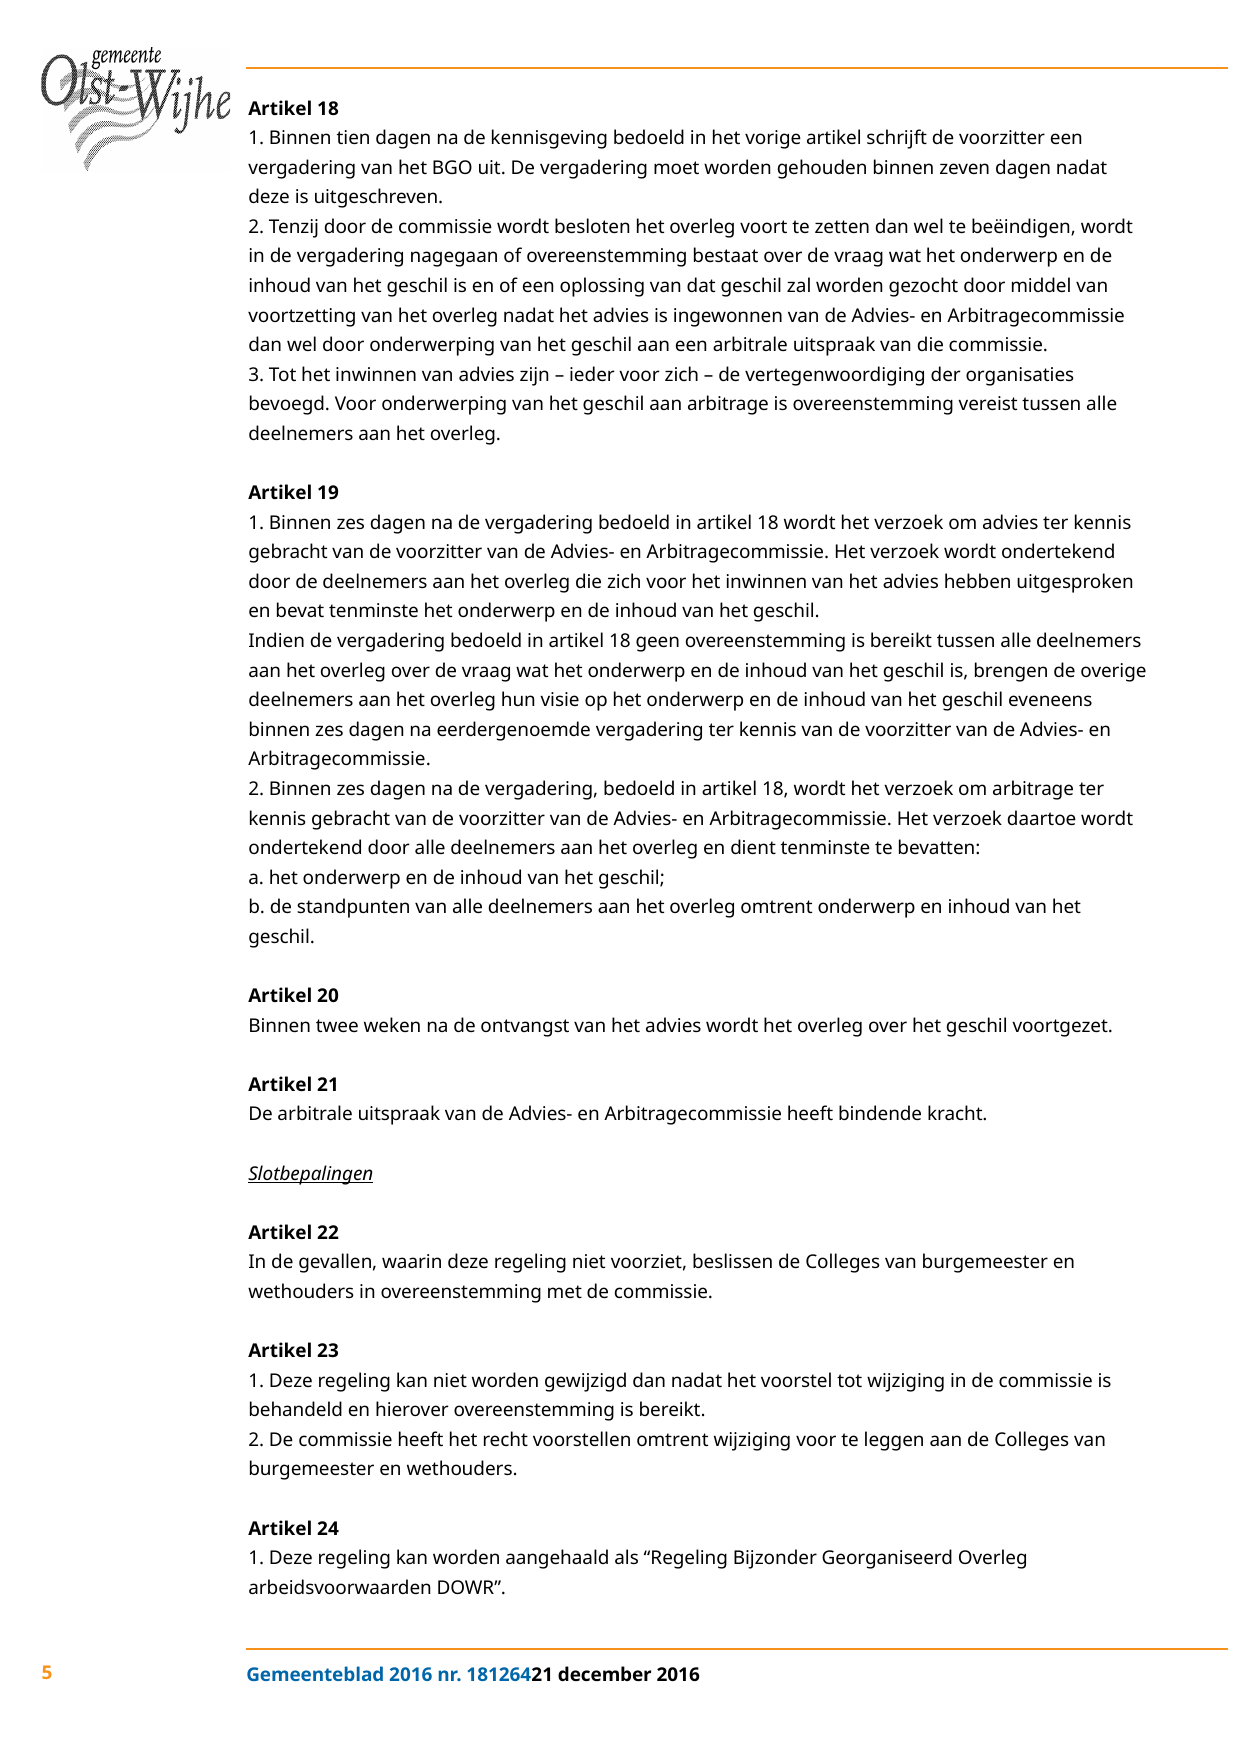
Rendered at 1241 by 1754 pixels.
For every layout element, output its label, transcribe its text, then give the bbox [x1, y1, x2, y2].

text 3. Tot het inwinnen van advies zijn – ieder voor zich – de vertegenwoordiging der organisaties bevoegd. Voor onderwerping van het geschil aan arbitrage is overeenstemming vereist tussen alle deelnemers aan het overleg. [248, 361, 1152, 446]
text 1. Deze regeling kan worden aangehaald als “Regeling Bijzonder Georganiseerd Overleg arbeidsvoorwaarden DOWR”. [248, 1544, 1152, 1600]
text Indien de vergadering bedoeld in artikel 18 geen overeenstemming is bereikt tussen alle deelnemers aan het overleg over de vraag wat het onderwerp en de inhoud van het geschil is, brengen de overige deelnemers aan het overleg hun visie op het onderwerp en de inhoud van het geschil eveneens binnen zes dagen na eerdergenoemde vergadering ter kennis van de voorzitter van de Advies- en Arbitragecommissie. [248, 627, 1152, 771]
text a. het onderwerp en de inhoud van het geschil; [248, 864, 1152, 890]
text Artikel 19 [248, 479, 1152, 505]
text 1. Binnen tien dagen na de kennisgeving bedoeld in het vorige artikel schrijft de voorzitter een vergadering van het BGO uit. De vergadering moet worden gehouden binnen zeven dagen nadat deze is uitgeschreven. [248, 124, 1152, 209]
text b. de standpunten van alle deelnemers aan het overleg omtrent onderwerp en inhoud van het geschil. [248, 893, 1152, 949]
text 2. De commissie heeft het recht voorstellen omtrent wijziging voor te leggen aan de Colleges van burgemeester en wethouders. [248, 1426, 1152, 1481]
text Artikel 23 [248, 1337, 1152, 1363]
text 1. Binnen zes dagen na de vergadering bedoeld in artikel 18 wordt het verzoek om advies ter kennis gebracht van de voorzitter van de Advies- en Arbitragecommissie. Het verzoek wordt ondertekend door de deelnemers aan het overleg die zich voor het inwinnen van het advies hebben uitgesproken en bevat tenminste het onderwerp en de inhoud van het geschil. [248, 509, 1152, 623]
text De arbitrale uitspraak van de Advies- en Arbitragecommissie heeft bindende kracht. [248, 1101, 1152, 1126]
text Artikel 18 [248, 95, 1152, 121]
text Slotbepalingen [248, 1160, 1152, 1186]
text 1. Deze regeling kan niet worden gewijzigd dan nadat het voorstel tot wijziging in de commissie is behandeld en hierover overeenstemming is bereikt. [248, 1367, 1152, 1422]
text Artikel 22 [248, 1219, 1152, 1245]
text In de gevallen, waarin deze regeling niet voorziet, beslissen de Colleges van burgemeester en wethouders in overeenstemming met de commissie. [248, 1248, 1152, 1304]
text 2. Binnen zes dagen na de vergadering, bedoeld in artikel 18, wordt het verzoek om arbitrage ter kennis gebracht van de voorzitter van de Advies- en Arbitragecommissie. Het verzoek daartoe wordt ondertekend door alle deelnemers aan het overleg en dient tenminste te bevatten: [248, 775, 1152, 860]
text Artikel 20 [248, 982, 1152, 1008]
picture [41, 47, 231, 172]
text Artikel 24 [248, 1515, 1152, 1541]
text 2. Tenzij door de commissie wordt besloten het overleg voort te zetten dan wel te beëindigen, wordt in de vergadering nagegaan of overeenstemming bestaat over de vraag wat het onderwerp en de inhoud van het geschil is en of een oplossing van dat geschil zal worden gezocht door middel van voortzetting van het overleg nadat het advies is ingewonnen van de Advies- en Arbitragecommissie dan wel door onderwerping van het geschil aan een arbitrale uitspraak van die commissie. [248, 213, 1152, 357]
text Binnen twee weken na de ontvangst van het advies wordt het overleg over het geschil voortgezet. [248, 1012, 1152, 1038]
text Artikel 21 [248, 1071, 1152, 1097]
